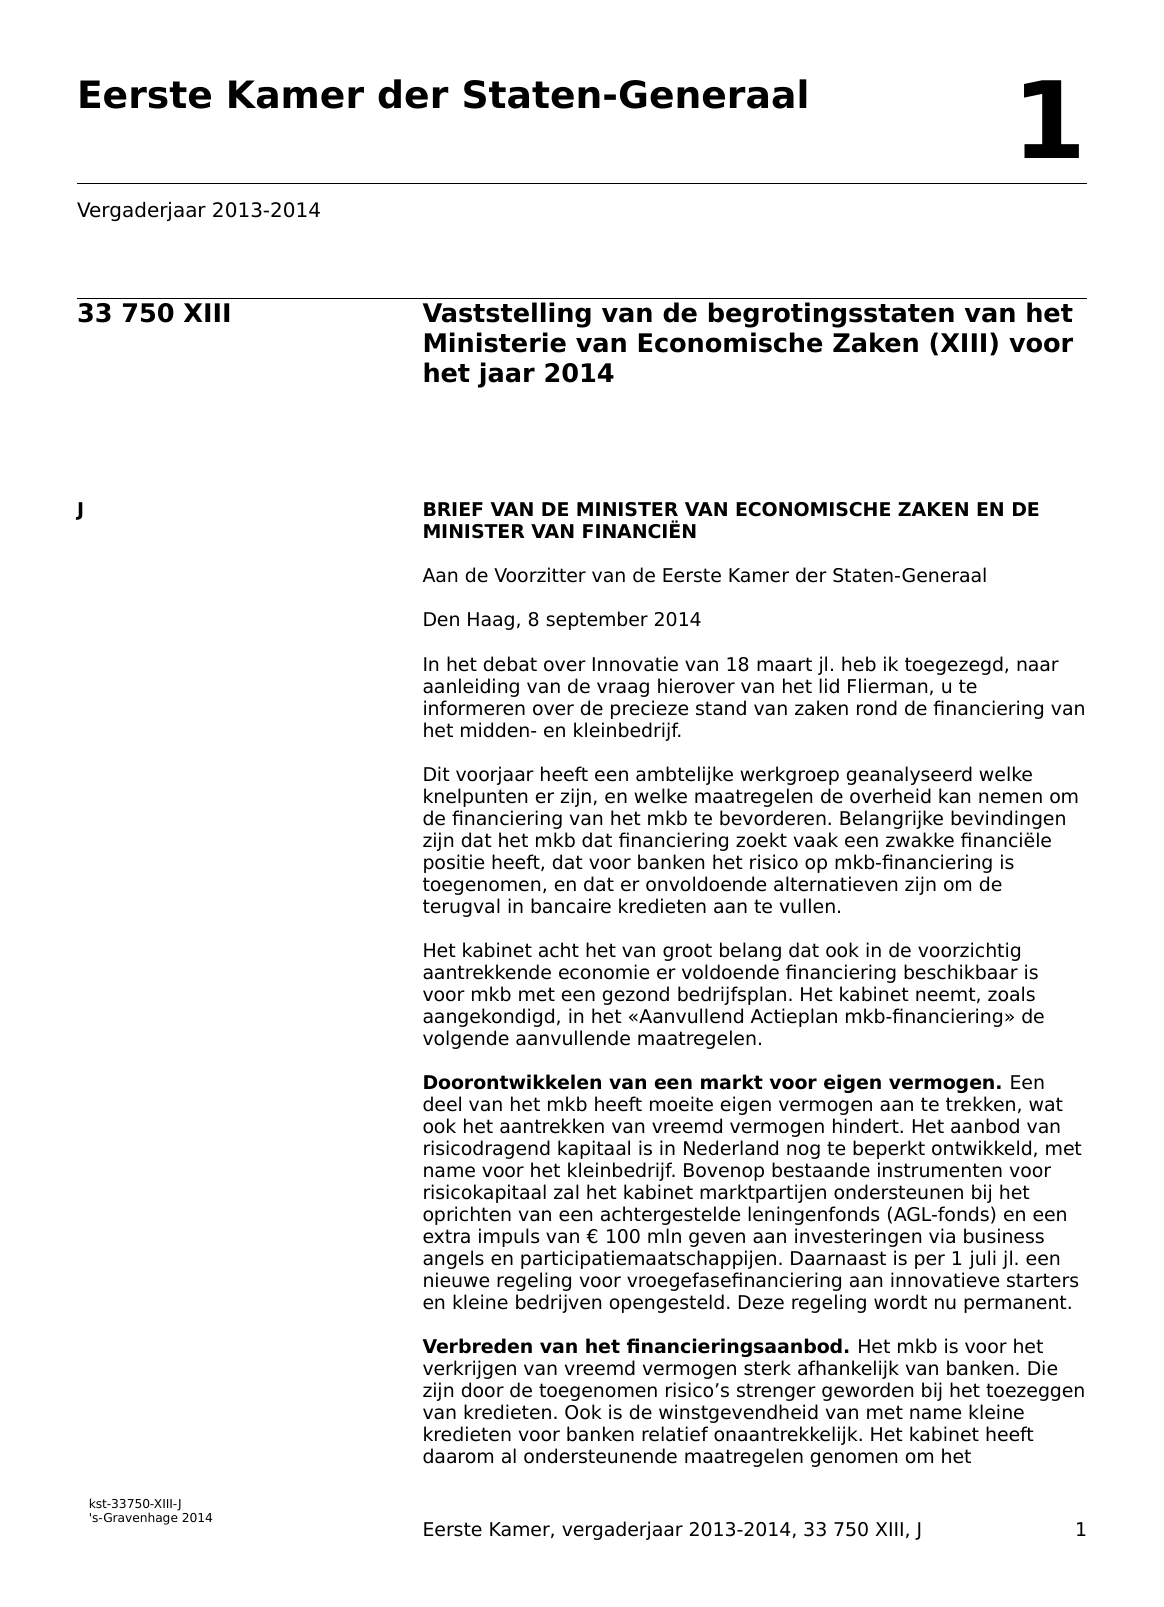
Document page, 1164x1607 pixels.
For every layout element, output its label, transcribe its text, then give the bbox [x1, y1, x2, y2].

text Den Haag, 8 september 2014 [422, 609, 1087, 631]
text In het debat over Innovatie van 18 maart jl. heb ik toegezegd, naar aanleiding van de vraag hierover van het lid Flierman, u te informeren over de precieze stand van zaken rond de financiering van het midden- en kleinbedrijf. [422, 653, 1087, 741]
table_header Eerste Kamer der Staten-Generaal [77, 59, 886, 183]
text kst-33750-XIII-J [88, 1497, 323, 1511]
text Dit voorjaar heeft een ambtelijke werkgroep geanalyseerd welke knelpunten er zijn, en welke maatregelen de overheid kan nemen om de financiering van het mkb te bevorderen. Belangrijke bevindingen zijn dat het mkb dat financiering zoekt vaak een zwakke financiële positie heeft, dat voor banken het risico op mkb-financiering is toegenomen, en dat er onvoldoende alternatieven zijn om de terugval in bancaire kredieten aan te vullen. [422, 764, 1087, 917]
text Verbreden van het financieringsaanbod. Het mkb is voor het verkrijgen van vreemd vermogen sterk afhankelijk van banken. Die zijn door de toegenomen risico’s strenger geworden bij het toezeggen van kredieten. Ook is de winstgevendheid van met name kleine kredieten voor banken relatief onaantrekkelijk. Het kabinet heeft daarom al ondersteunende maatregelen genomen om het [422, 1336, 1087, 1468]
text 's-Gravenhage 2014 [88, 1511, 323, 1525]
text Doorontwikkelen van een markt voor eigen vermogen. Een deel van het mkb heeft moeite eigen vermogen aan te trekken, wat ook het aantrekken van vreemd vermogen hindert. Het aanbod van risicodragend kapitaal is in Nederland nog te beperkt ontwikkeld, met name voor het kleinbedrijf. Bovenop bestaande instrumenten voor risicokapitaal zal het kabinet marktpartijen ondersteunen bij het oprichten van een achtergestelde leningenfonds (AGL-fonds) en een extra impuls van € 100 mln geven aan investeringen via business angels en participatiemaatschappijen. Daarnaast is per 1 juli jl. een nieuwe regeling voor vroegefasefinanciering aan innovatieve starters en kleine bedrijven opengesteld. Deze regeling wordt nu permanent. [422, 1072, 1087, 1313]
subtitle 33 750 XIII Vaststelling van de begrotingsstaten van het Ministerie van Economische Zaken (XIII) voor het jaar 2014 [77, 299, 1087, 388]
text Aan de Voorzitter van de Eerste Kamer der Staten-Generaal [422, 565, 1087, 587]
subtitle J BRIEF VAN DE MINISTER VAN ECONOMISCHE ZAKEN EN DE MINISTER VAN FINANCIËN [77, 499, 1087, 543]
table_cell Vergaderjaar 2013-2014 [77, 184, 1087, 298]
text Het kabinet acht het van groot belang dat ook in de voorzichtig aantrekkende economie er voldoende financiering beschikbaar is voor mkb met een gezond bedrijfsplan. Het kabinet neemt, zoals aangekondigd, in het «Aanvullend Actieplan mkb-financiering» de volgende aanvullende maatregelen. [422, 940, 1087, 1049]
table_header 1 [886, 59, 1087, 183]
